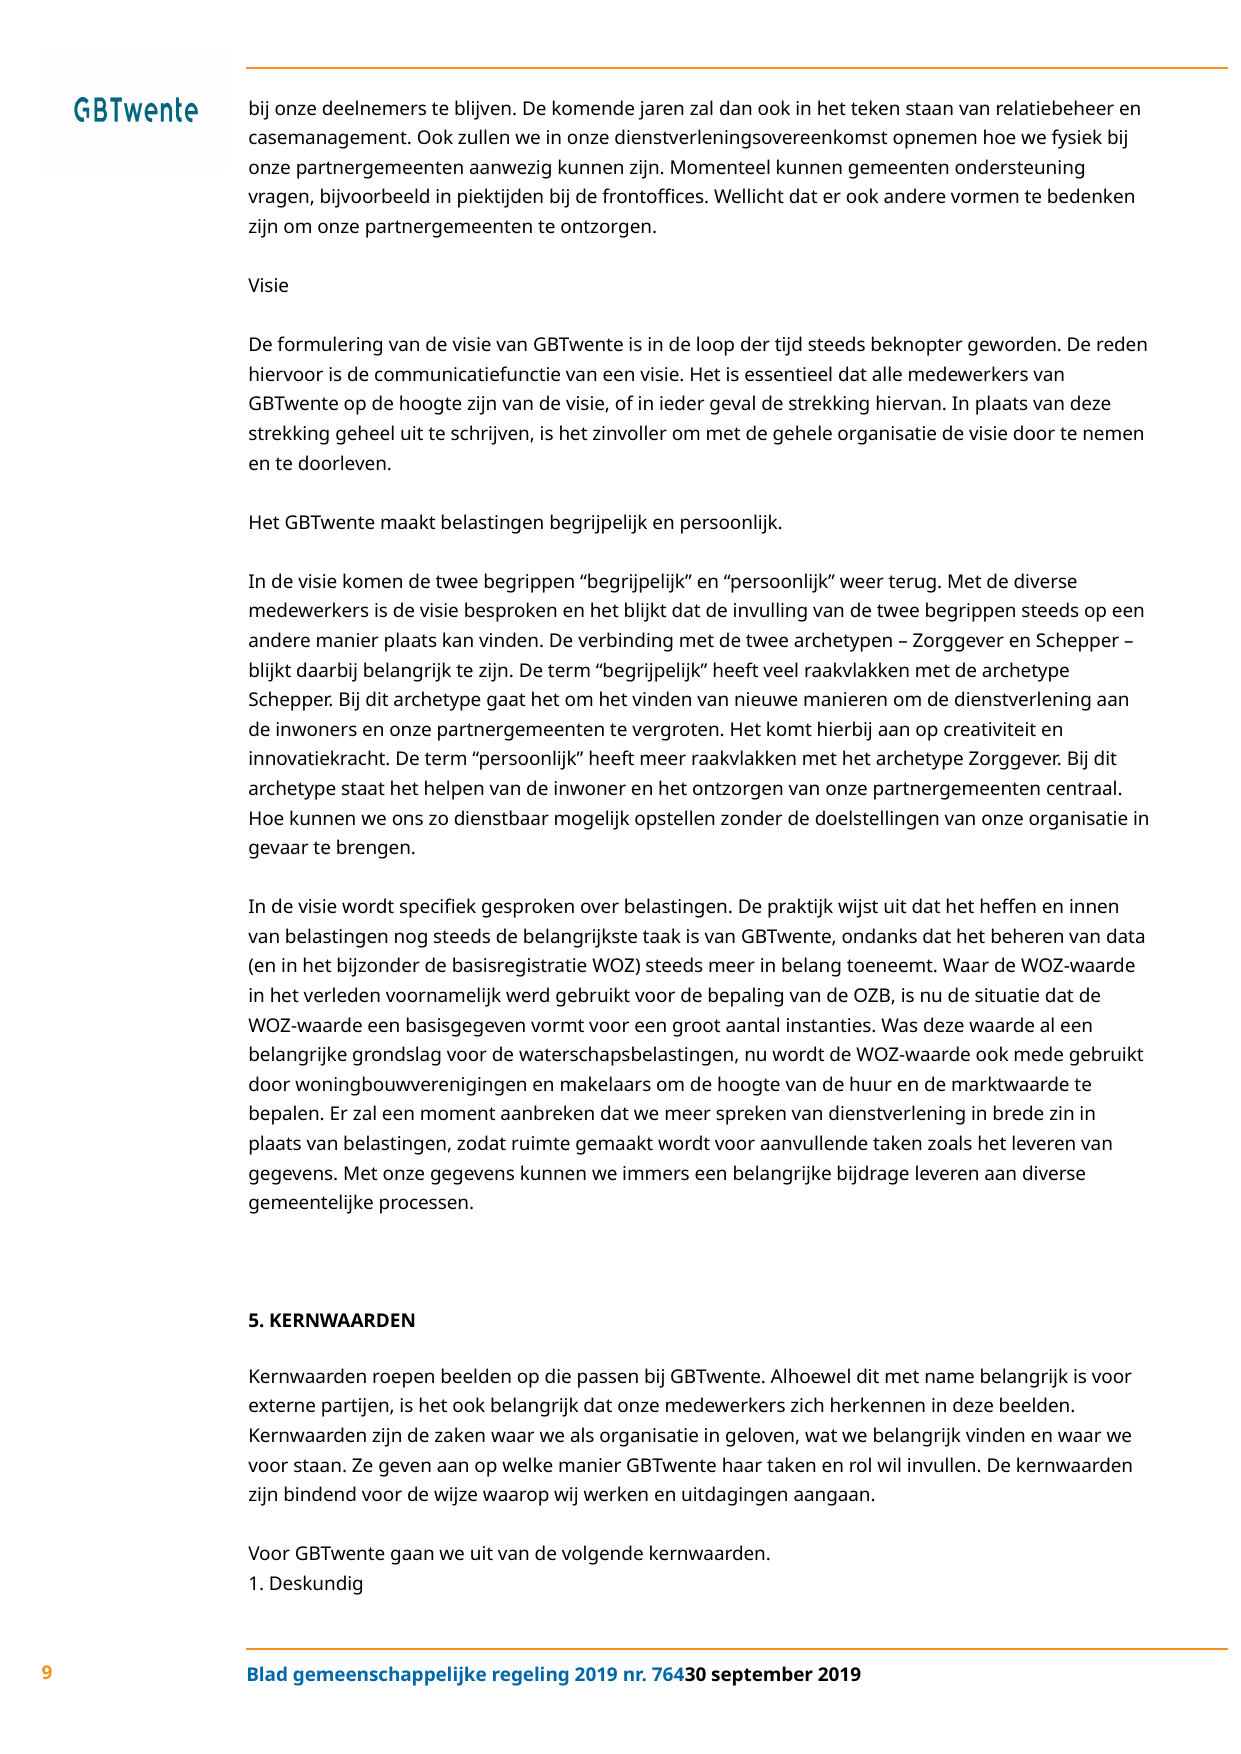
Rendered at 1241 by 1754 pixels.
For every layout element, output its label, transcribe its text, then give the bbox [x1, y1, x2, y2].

text In de visie wordt specifiek gesproken over belastingen. De praktijk wijst uit dat het heffen en innen van belastingen nog steeds de belangrijkste taak is van GBTwente, ondanks dat het beheren van data (en in het bijzonder de basisregistratie WOZ) steeds meer in belang toeneemt. Waar de WOZ-waarde in het verleden voornamelijk werd gebruikt voor de bepaling van de OZB, is nu de situatie dat de WOZ-waarde een basisgegeven vormt voor een groot aantal instanties. Was deze waarde al een belangrijke grondslag voor de waterschapsbelastingen, nu wordt de WOZ-waarde ook mede gebruikt door woningbouwverenigingen en makelaars om de hoogte van de huur en de marktwaarde te bepalen. Er zal een moment aanbreken dat we meer spreken van dienstverlening in brede zin in plaats van belastingen, zodat ruimte gemaakt wordt voor aanvullende taken zoals het leveren van gegevens. Met onze gegevens kunnen we immers een belangrijke bijdrage leveren aan diverse gemeentelijke processen. [248, 893, 1152, 1215]
text 5. KERNWAARDEN [248, 1308, 1152, 1333]
text Voor GBTwente gaan we uit van de volgende kernwaarden. [248, 1541, 1152, 1566]
text Visie [248, 272, 1152, 298]
text Kernwaarden roepen beelden op die passen bij GBTwente. Alhoewel dit met name belangrijk is voor externe partijen, is het ook belangrijk dat onze medewerkers zich herkennen in deze beelden. Kernwaarden zijn de zaken waar we als organisatie in geloven, wat we belangrijk vinden en waar we voor staan. Ze geven aan op welke manier GBTwente haar taken en rol wil invullen. De kernwaarden zijn bindend voor de wijze waarop wij werken en uitdagingen aangaan. [248, 1363, 1152, 1507]
text De formulering van de visie van GBTwente is in de loop der tijd steeds beknopter geworden. De reden hiervoor is de communicatiefunctie van een visie. Het is essentieel dat alle medewerkers van GBTwente op de hoogte zijn van de visie, of in ieder geval de strekking hiervan. In plaats van deze strekking geheel uit te schrijven, is het zinvoller om met de gehele organisatie de visie door te nemen en te doorleven. [248, 331, 1152, 476]
text 1. Deskundig [248, 1570, 1152, 1596]
text bij onze deelnemers te blijven. De komende jaren zal dan ook in het teken staan van relatiebeheer en casemanagement. Ook zullen we in onze dienstverleningsovereenkomst opnemen hoe we fysiek bij onze partnergemeenten aanwezig kunnen zijn. Momenteel kunnen gemeenten ondersteuning vragen, bijvoorbeeld in piektijden bij de frontoffices. Wellicht dat er ook andere vormen te bedenken zijn om onze partnergemeenten te ontzorgen. [248, 95, 1152, 239]
text Het GBTwente maakt belastingen begrijpelijk en persoonlijk. [248, 509, 1152, 535]
text In de visie komen de twee begrippen “begrijpelijk” en “persoonlijk” weer terug. Met de diverse medewerkers is de visie besproken en het blijkt dat de invulling van de twee begrippen steeds op een andere manier plaats kan vinden. De verbinding met de twee archetypen – Zorggever en Schepper – blijkt daarbij belangrijk te zijn. De term “begrijpelijk” heeft veel raakvlakken met de archetype Schepper. Bij dit archetype gaat het om het vinden van nieuwe manieren om de dienstverlening aan de inwoners en onze partnergemeenten te vergroten. Het komt hierbij aan op creativiteit en innovatiekracht. De term “persoonlijk” heeft meer raakvlakken met het archetype Zorggever. Bij dit archetype staat het helpen van de inwoner en het ontzorgen van onze partnergemeenten centraal. Hoe kunnen we ons zo dienstbaar mogelijk opstellen zonder de doelstellingen van onze organisatie in gevaar te brengen. [248, 568, 1152, 860]
picture [41, 47, 231, 172]
